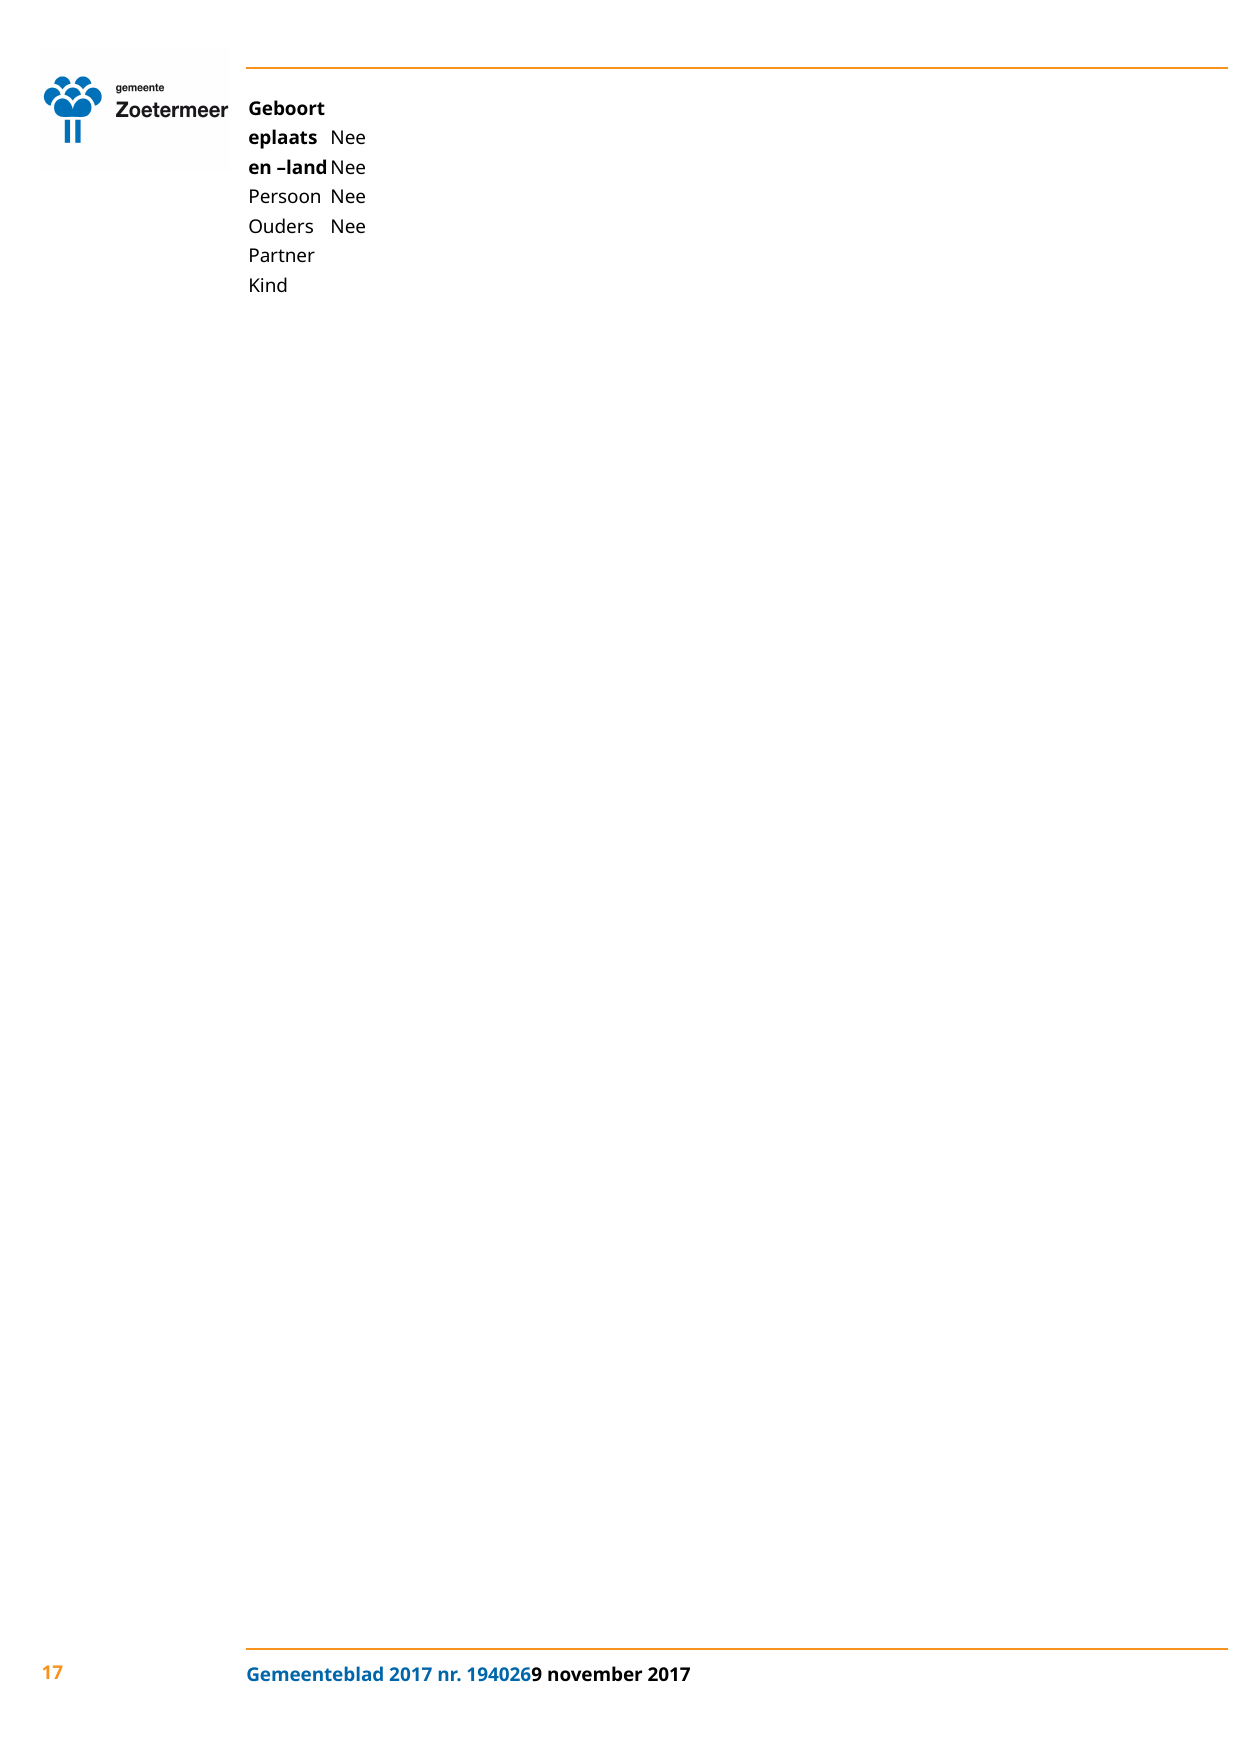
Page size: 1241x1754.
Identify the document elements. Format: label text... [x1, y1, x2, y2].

table_cell [905, 95, 987, 298]
table_cell [412, 95, 494, 298]
table_cell Geboorteplaats en –land Persoon Ouders Partner Kind [248, 95, 330, 298]
table_cell [494, 95, 577, 298]
table_cell Nee Nee Nee Nee [330, 95, 412, 298]
table_cell [823, 95, 905, 298]
table_cell [741, 95, 823, 298]
picture [41, 47, 231, 172]
table_cell [987, 95, 1069, 298]
table_cell [1069, 95, 1152, 298]
table_cell [659, 95, 741, 298]
table_cell [577, 95, 659, 298]
